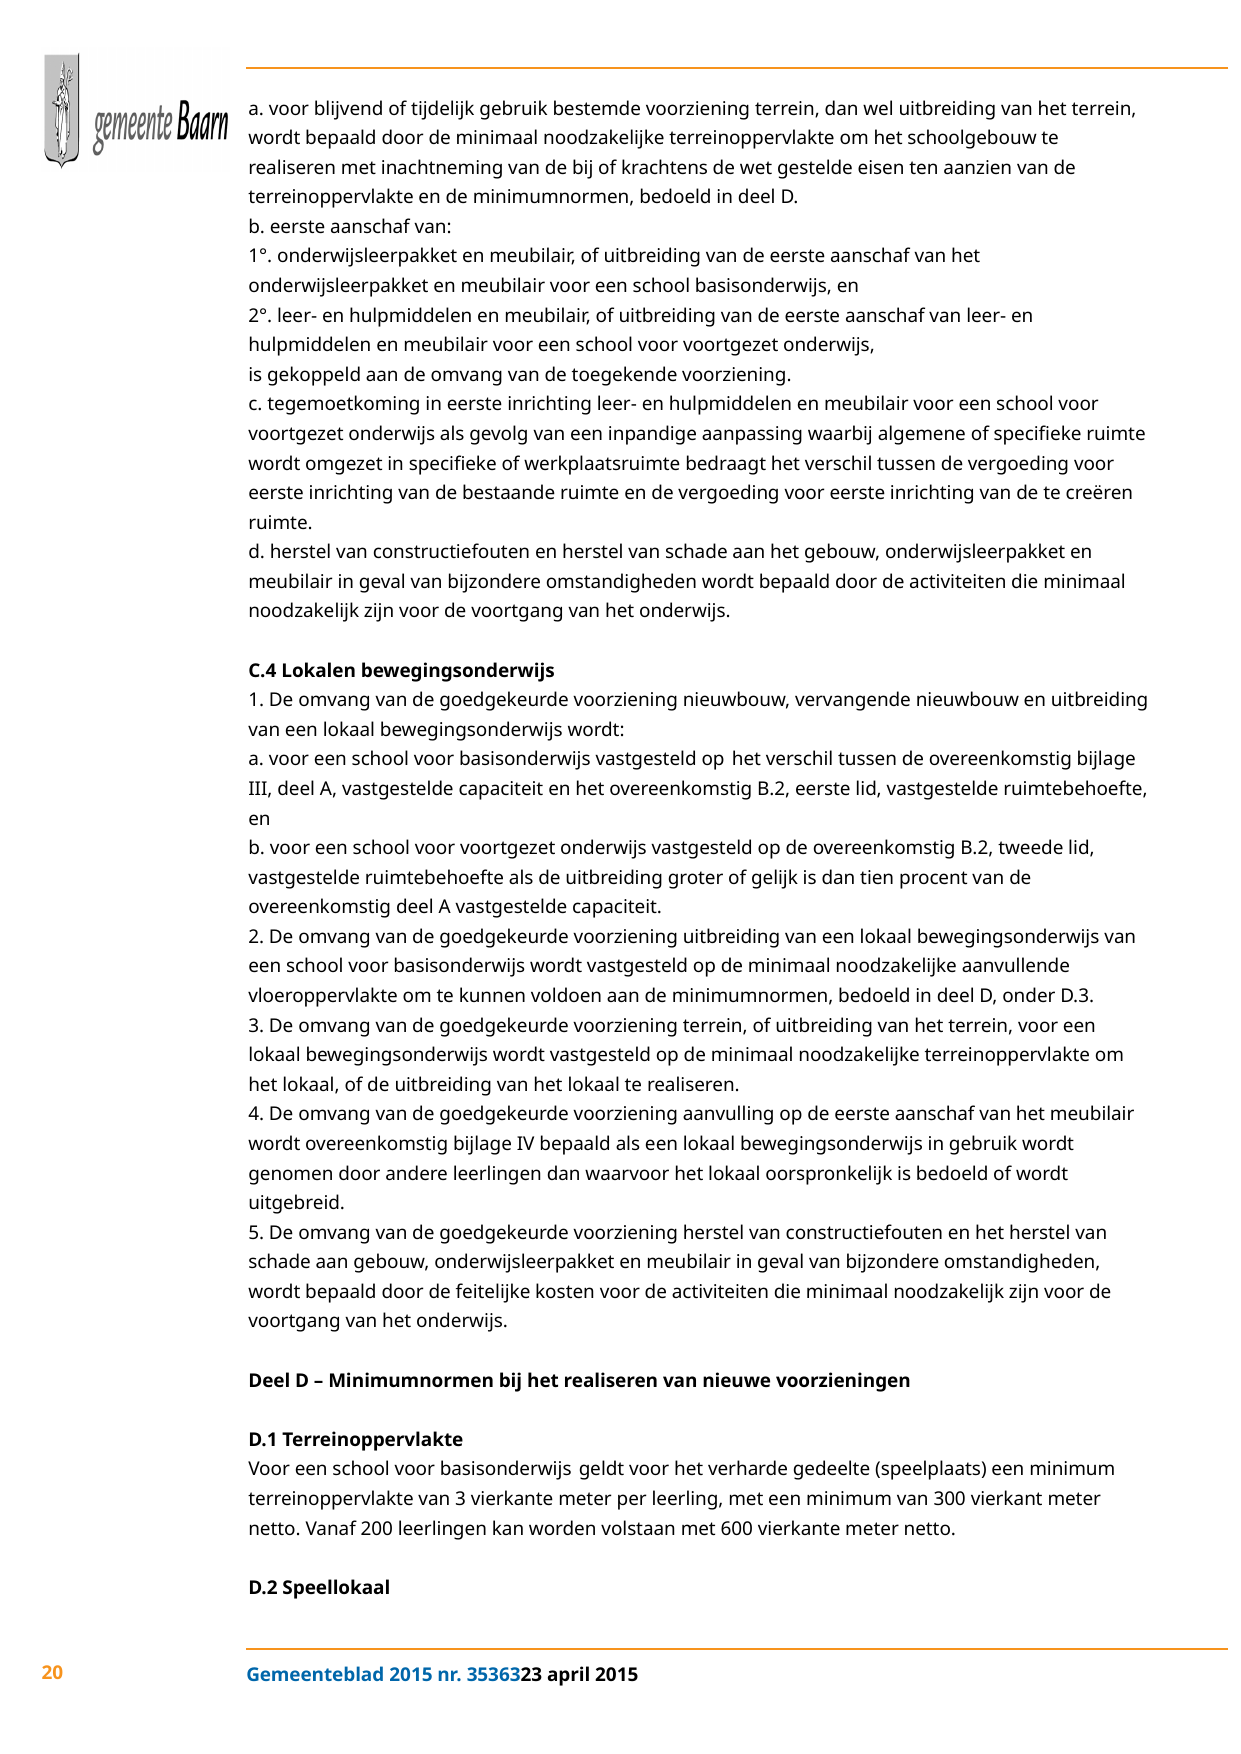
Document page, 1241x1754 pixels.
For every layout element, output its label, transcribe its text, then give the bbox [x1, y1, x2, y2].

text 2°. leer- en hulpmiddelen en meubilair, of uitbreiding van de eerste aanschaf van leer- en hulpmiddelen en meubilair voor een school voor voortgezet onderwijs, [248, 302, 1152, 357]
text 1°. onderwijsleerpakket en meubilair, of uitbreiding van de eerste aanschaf van het onderwijsleerpakket en meubilair voor een school basisonderwijs, en [248, 243, 1152, 298]
text is gekoppeld aan de omvang van de toegekende voorziening. [248, 361, 1152, 387]
text b. eerste aanschaf van: [248, 213, 1152, 239]
text Voor een school voor basisonderwijs geldt voor het verharde gedeelte (speelplaats) een minimum terreinoppervlakte van 3 vierkante meter per leerling, met een minimum van 300 vierkant meter netto. Vanaf 200 leerlingen kan worden volstaan met 600 vierkante meter netto. [248, 1456, 1152, 1541]
text a. voor blijvend of tijdelijk gebruik bestemde voorziening terrein, dan wel uitbreiding van het terrein, wordt bepaald door de minimaal noodzakelijke terreinoppervlakte om het schoolgebouw te realiseren met inachtneming van de bij of krachtens de wet gestelde eisen ten aanzien van de terreinoppervlakte en de minimumnormen, bedoeld in deel D. [248, 95, 1152, 209]
text b. voor een school voor voortgezet onderwijs vastgesteld op de overeenkomstig B.2, tweede lid, vastgestelde ruimtebehoefte als de uitbreiding groter of gelijk is dan tien procent van de overeenkomstig deel A vastgestelde capaciteit. [248, 834, 1152, 919]
text d. herstel van constructiefouten en herstel van schade aan het gebouw, onderwijsleerpakket en meubilair in geval van bijzondere omstandigheden wordt bepaald door de activiteiten die minimaal noodzakelijk zijn voor de voortgang van het onderwijs. [248, 538, 1152, 623]
text 3. De omvang van de goedgekeurde voorziening terrein, of uitbreiding van het terrein, voor een lokaal bewegingsonderwijs wordt vastgesteld op de minimaal noodzakelijke terreinoppervlakte om het lokaal, of de uitbreiding van het lokaal te realiseren. [248, 1012, 1152, 1097]
text C.4 Lokalen bewegingsonderwijs [248, 657, 1152, 683]
text 5. De omvang van de goedgekeurde voorziening herstel van constructiefouten en het herstel van schade aan gebouw, onderwijsleerpakket en meubilair in geval van bijzondere omstandigheden, wordt bepaald door de feitelijke kosten voor de activiteiten die minimaal noodzakelijk zijn voor de voortgang van het onderwijs. [248, 1219, 1152, 1333]
text a. voor een school voor basisonderwijs vastgesteld op het verschil tussen de overeenkomstig bijlage III, deel A, vastgestelde capaciteit en het overeenkomstig B.2, eerste lid, vastgestelde ruimtebehoefte, en [248, 746, 1152, 831]
text 1. De omvang van de goedgekeurde voorziening nieuwbouw, vervangende nieuwbouw en uitbreiding van een lokaal bewegingsonderwijs wordt: [248, 686, 1152, 742]
text Deel D – Minimumnormen bij het realiseren van nieuwe voorzieningen [248, 1367, 1152, 1393]
text 4. De omvang van de goedgekeurde voorziening aanvulling op de eerste aanschaf van het meubilair wordt overeenkomstig bijlage IV bepaald als een lokaal bewegingsonderwijs in gebruik wordt genomen door andere leerlingen dan waarvoor het lokaal oorspronkelijk is bedoeld of wordt uitgebreid. [248, 1101, 1152, 1215]
text D.2 Speellokaal [248, 1574, 1152, 1600]
text D.1 Terreinoppervlakte [248, 1426, 1152, 1452]
picture [41, 47, 231, 172]
text c. tegemoetkoming in eerste inrichting leer- en hulpmiddelen en meubilair voor een school voor voortgezet onderwijs als gevolg van een inpandige aanpassing waarbij algemene of specifieke ruimte wordt omgezet in specifieke of werkplaatsruimte bedraagt het verschil tussen de vergoeding voor eerste inrichting van de bestaande ruimte en de vergoeding voor eerste inrichting van de te creëren ruimte. [248, 391, 1152, 535]
text 2. De omvang van de goedgekeurde voorziening uitbreiding van een lokaal bewegingsonderwijs van een school voor basisonderwijs wordt vastgesteld op de minimaal noodzakelijke aanvullende vloeroppervlakte om te kunnen voldoen aan de minimumnormen, bedoeld in deel D, onder D.3. [248, 923, 1152, 1008]
